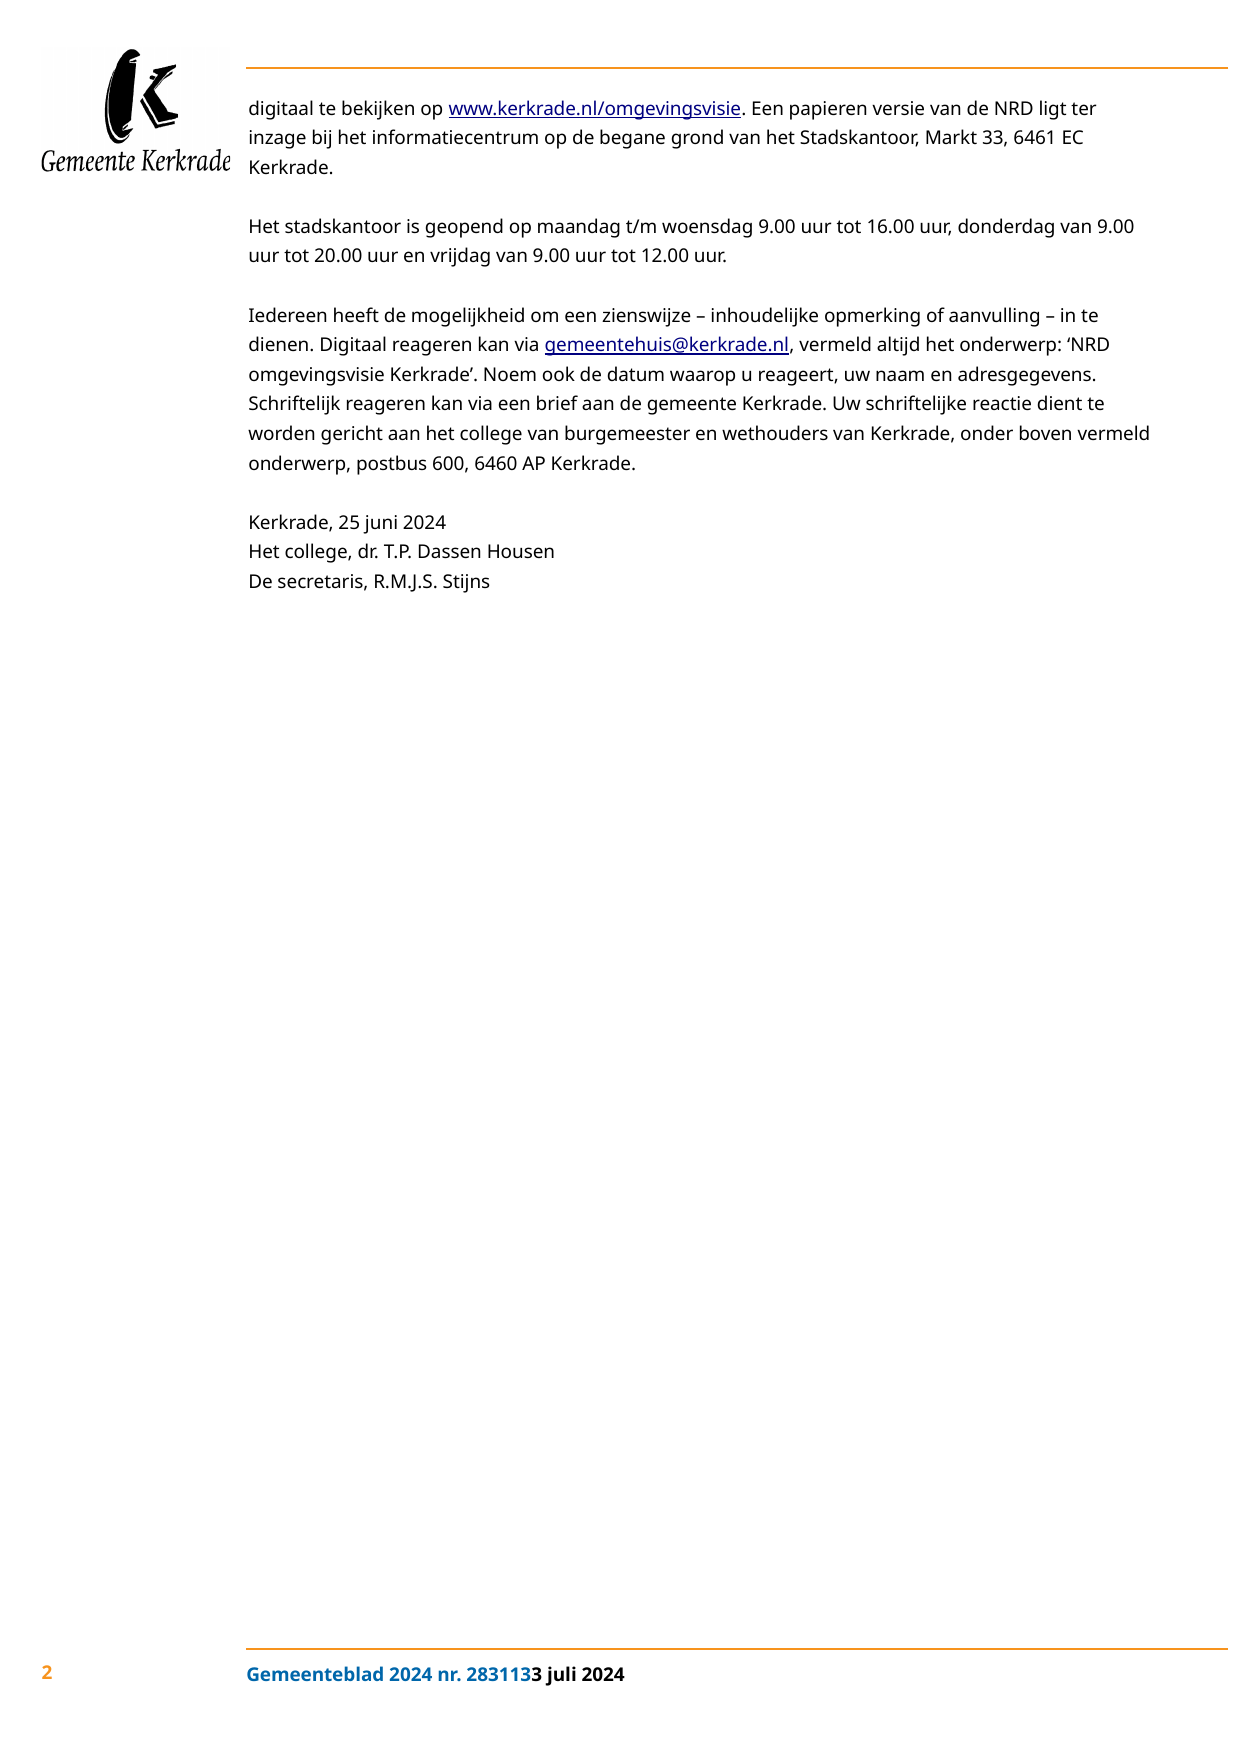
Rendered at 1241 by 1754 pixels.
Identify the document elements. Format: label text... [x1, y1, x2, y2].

picture [41, 47, 231, 172]
text De secretaris, R.M.J.S. Stijns [248, 568, 1152, 594]
text Het college, dr. T.P. Dassen Housen [248, 538, 1152, 564]
text Kerkrade, 25 juni 2024 [248, 509, 1152, 535]
text Iedereen heeft de mogelijkheid om een zienswijze – inhoudelijke opmerking of aanvulling – in te dienen. Digitaal reageren kan via gemeentehuis@kerkrade.nl, vermeld altijd het onderwerp: ‘NRD omgevingsvisie Kerkrade’. Noem ook de datum waarop u reageert, uw naam en adresgegevens. Schriftelijk reageren kan via een brief aan de gemeente Kerkrade. Uw schriftelijke reactie dient te worden gericht aan het college van burgemeester en wethouders van Kerkrade, onder boven vermeld onderwerp, postbus 600, 6460 AP Kerkrade. [248, 302, 1152, 476]
text digitaal te bekijken op www.kerkrade.nl/omgevingsvisie. Een papieren versie van de NRD ligt ter inzage bij het informatiecentrum op de begane grond van het Stadskantoor, Markt 33, 6461 EC Kerkrade. [248, 95, 1152, 180]
text Het stadskantoor is geopend op maandag t/m woensdag 9.00 uur tot 16.00 uur, donderdag van 9.00 uur tot 20.00 uur en vrijdag van 9.00 uur tot 12.00 uur. [248, 213, 1152, 268]
